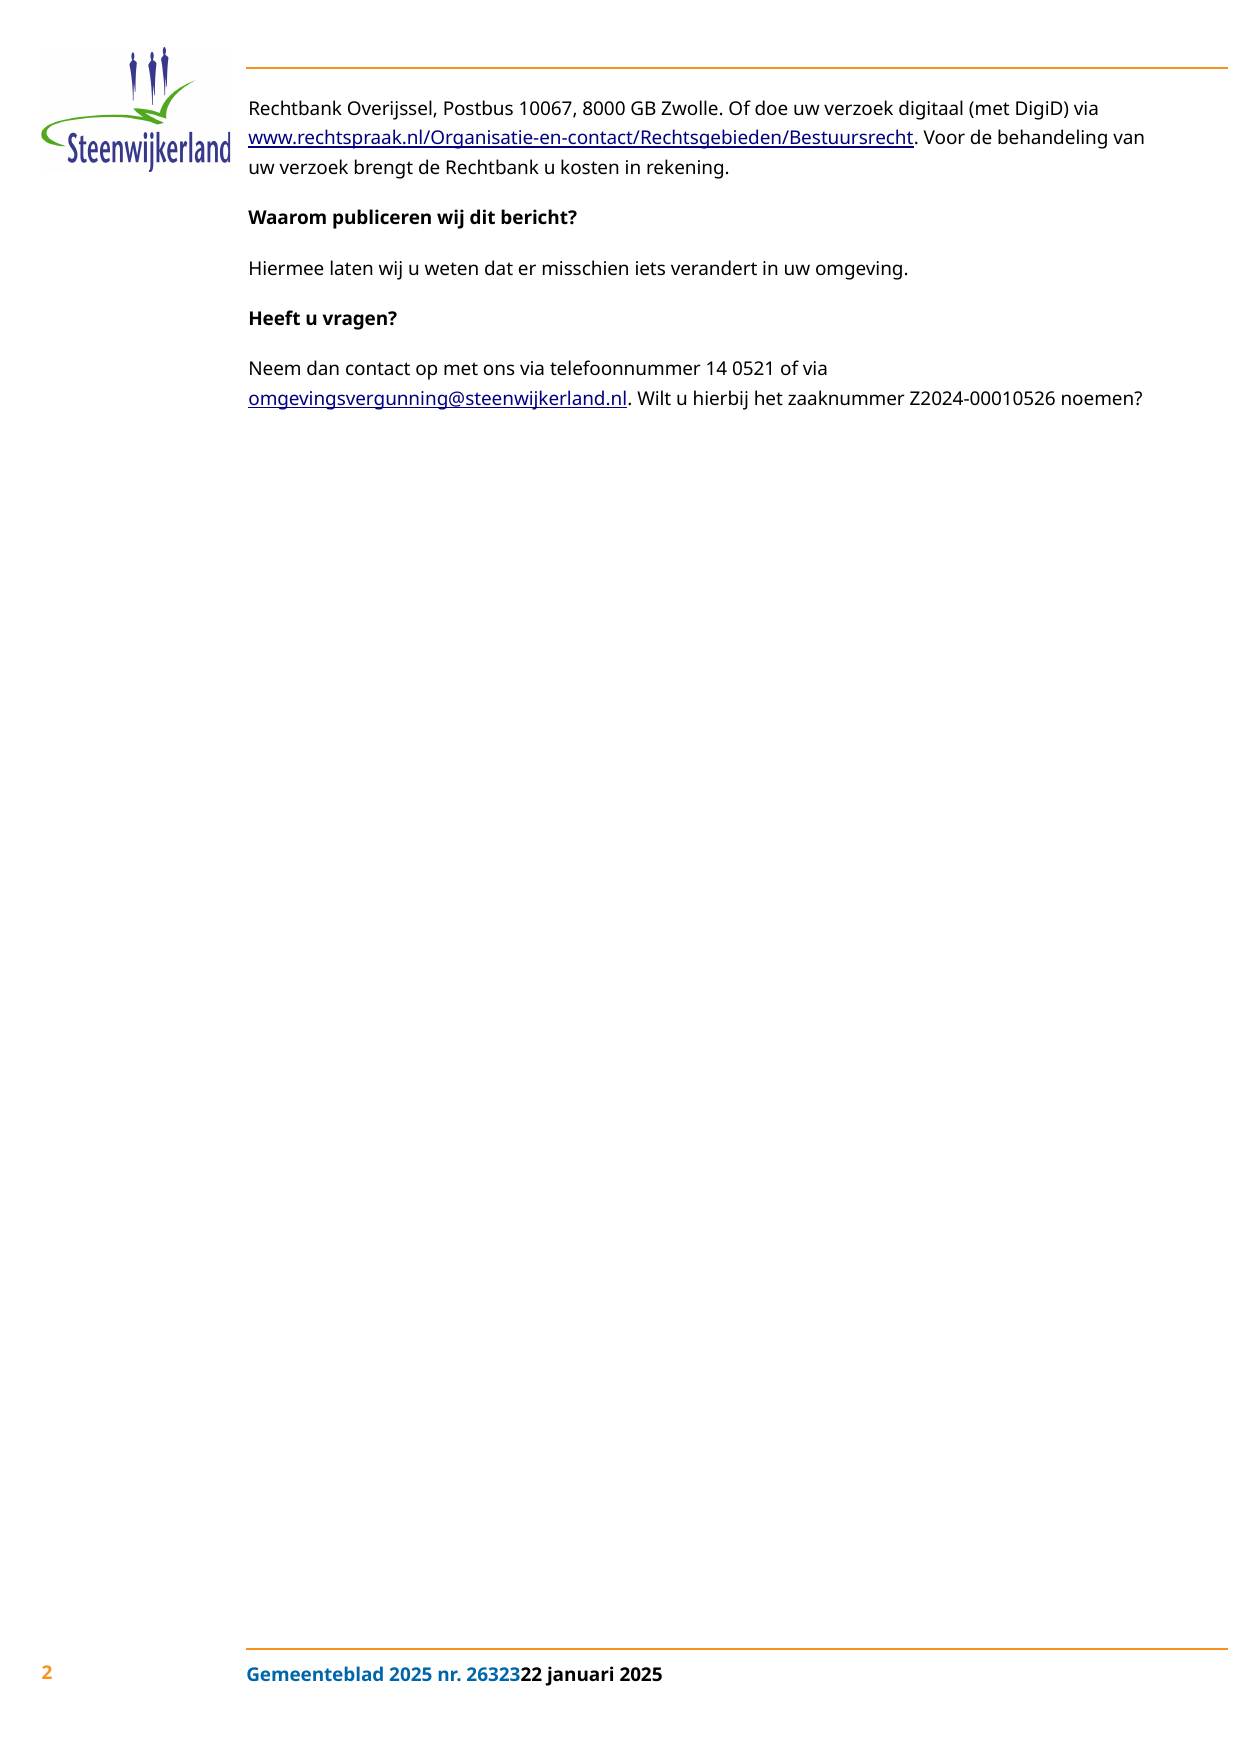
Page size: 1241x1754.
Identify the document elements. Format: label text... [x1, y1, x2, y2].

text Waarom publiceren wij dit bericht? [248, 204, 1152, 230]
text Hiermee laten wij u weten dat er misschien iets verandert in uw omgeving. [248, 255, 1152, 281]
text Rechtbank Overijssel, Postbus 10067, 8000 GB Zwolle. Of doe uw verzoek digitaal (met DigiD) via www.rechtspraak.nl/Organisatie-en-contact/Rechtsgebieden/Bestuursrecht. Voor de behandeling van uw verzoek brengt de Rechtbank u kosten in rekening. [248, 95, 1152, 180]
text Heeft u vragen? [248, 305, 1152, 331]
text Neem dan contact op met ons via telefoonnummer 14 0521 of via omgevingsvergunning@steenwijkerland.nl. Wilt u hierbij het zaaknummer Z2024-00010526 noemen? [248, 356, 1152, 411]
picture [41, 47, 231, 172]
